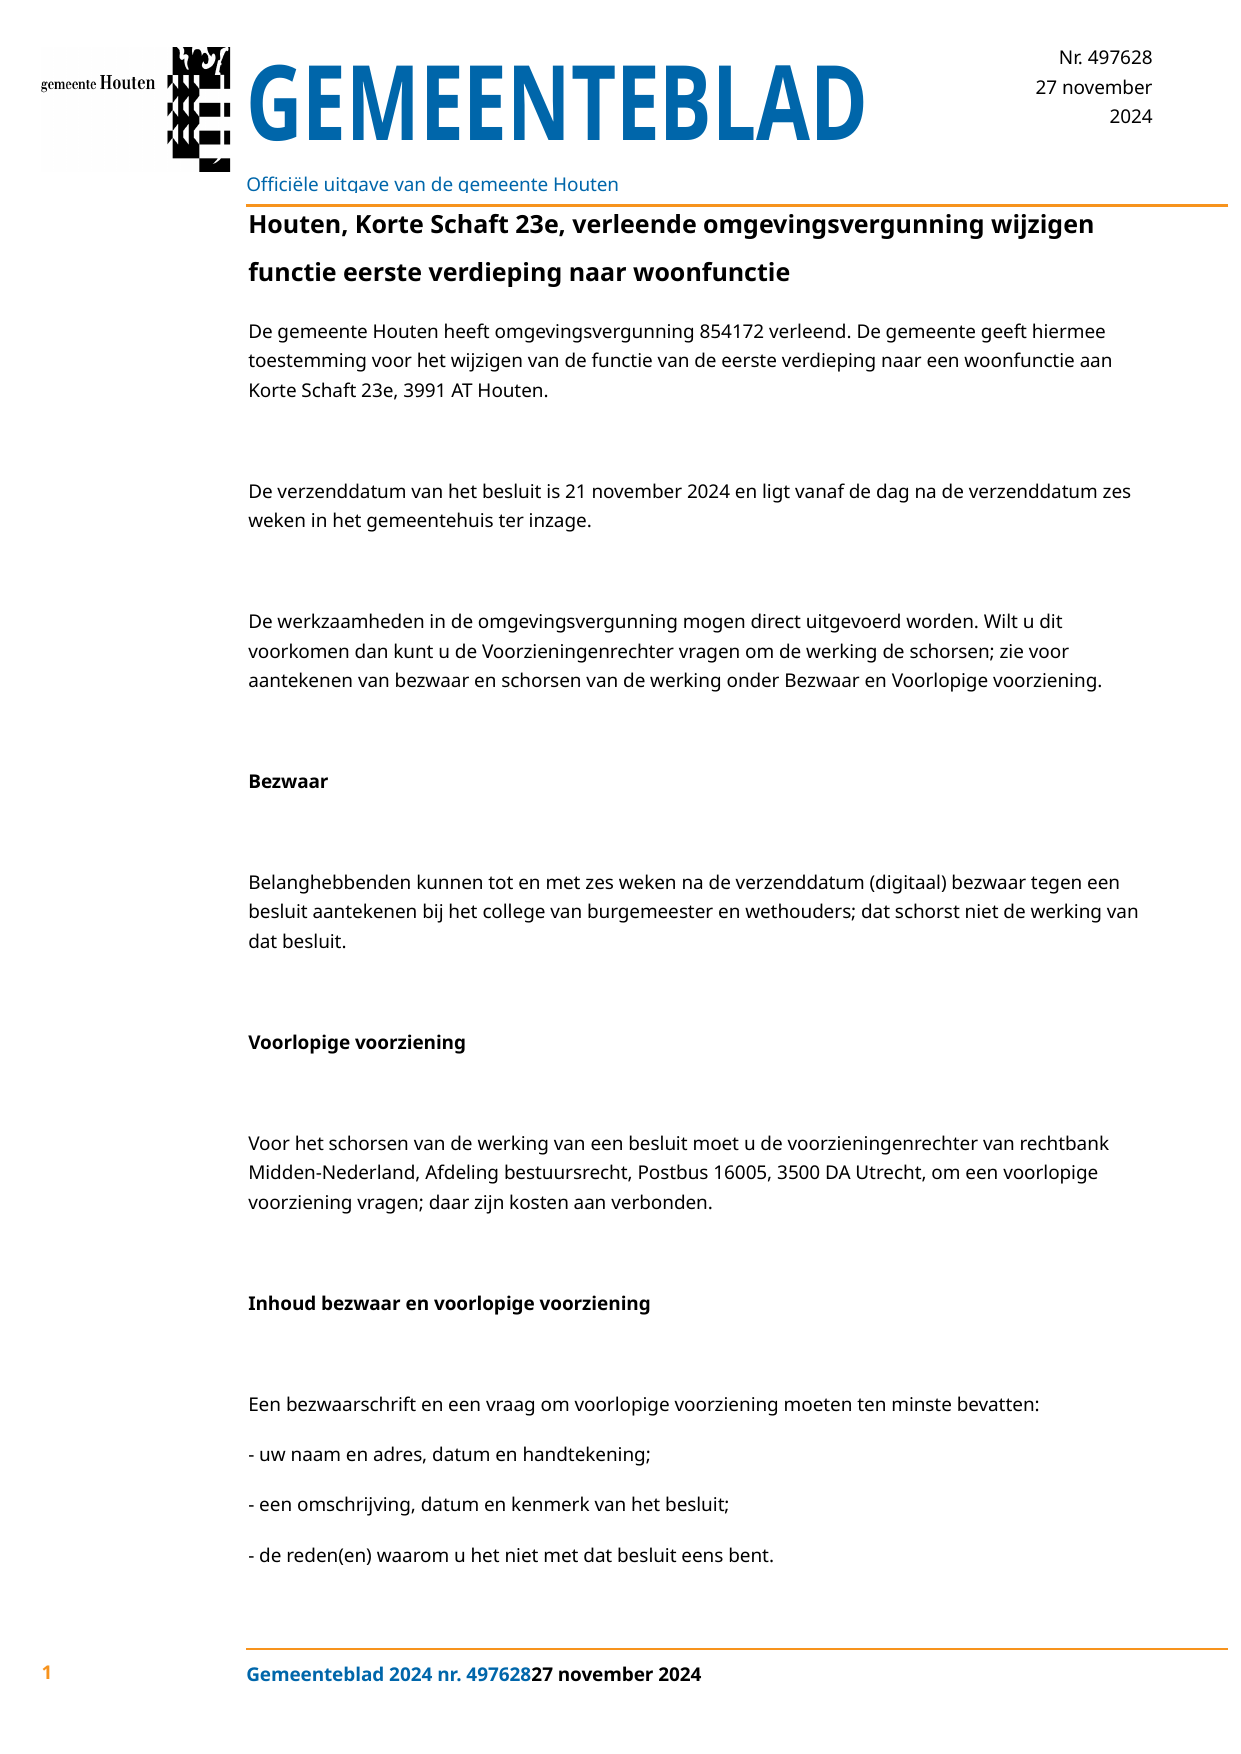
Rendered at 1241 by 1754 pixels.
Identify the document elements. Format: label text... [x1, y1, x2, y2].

text - de reden(en) waarom u het niet met dat besluit eens bent. [248, 1542, 1152, 1568]
text De werkzaamheden in de omgevingsvergunning mogen direct uitgevoerd worden. Wilt u dit voorkomen dan kunt u de Voorzieningenrechter vragen om de werking de schorsen; zie voor aantekenen van bezwaar en schorsen van de werking onder Bezwaar en Voorlopige voorziening. [248, 608, 1152, 693]
text De verzenddatum van het besluit is 21 november 2024 en ligt vanaf de dag na de verzenddatum zes weken in het gemeentehuis ter inzage. [248, 478, 1152, 533]
text Voorlopige voorziening [248, 1029, 1152, 1055]
text De gemeente Houten heeft omgevingsvergunning 854172 verleend. De gemeente geeft hiermee toestemming voor het wijzigen van de functie van de eerste verdieping naar een woonfunctie aan Korte Schaft 23e, 3991 AT Houten. [248, 318, 1152, 403]
picture [41, 47, 231, 172]
text Houten, Korte Schaft 23e, verleende omgevingsvergunning wijzigen functie eerste verdieping naar woonfunctie [248, 207, 1152, 288]
text - een omschrijving, datum en kenmerk van het besluit; [248, 1492, 1152, 1517]
text Belanghebbenden kunnen tot en met zes weken na de verzenddatum (digitaal) bezwaar tegen een besluit aantekenen bij het college van burgemeester en wethouders; dat schorst niet de werking van dat besluit. [248, 869, 1152, 954]
text Een bezwaarschrift en een vraag om voorlopige voorziening moeten ten minste bevatten: [248, 1391, 1152, 1417]
text Voor het schorsen van de werking van een besluit moet u de voorzieningenrechter van rechtbank Midden-Nederland, Afdeling bestuursrecht, Postbus 16005, 3500 DA Utrecht, om een voorlopige voorziening vragen; daar zijn kosten aan verbonden. [248, 1130, 1152, 1215]
text Inhoud bezwaar en voorlopige voorziening [248, 1290, 1152, 1316]
text Bezwaar [248, 768, 1152, 794]
text - uw naam en adres, datum en handtekening; [248, 1441, 1152, 1467]
